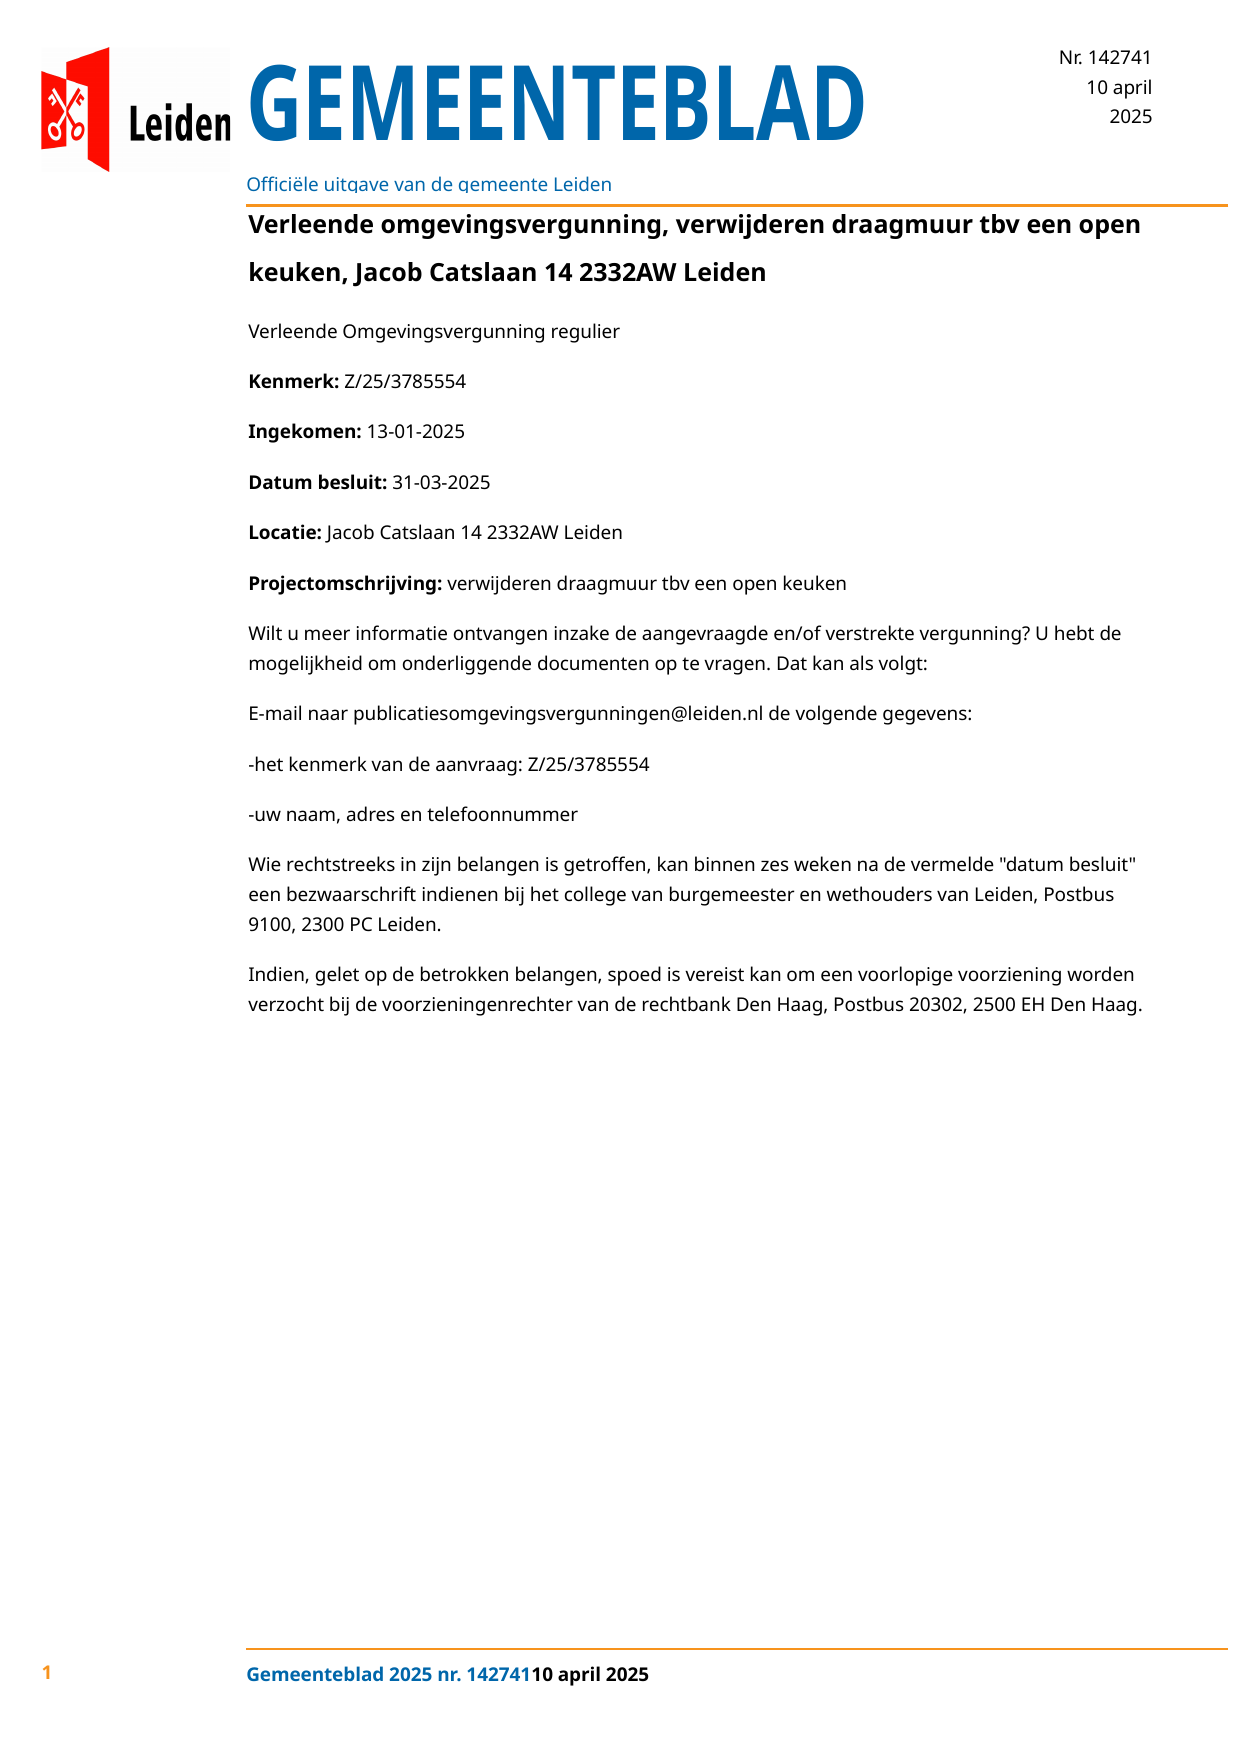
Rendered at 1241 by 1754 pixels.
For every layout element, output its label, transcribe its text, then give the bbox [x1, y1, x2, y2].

text Ingekomen: 13-01-2025 [248, 419, 1152, 444]
text Indien, gelet op de betrokken belangen, spoed is vereist kan om een voorlopige voorziening worden verzocht bij de voorzieningenrechter van de rechtbank Den Haag, Postbus 20302, 2500 EH Den Haag. [248, 961, 1152, 1017]
picture [41, 47, 231, 172]
text Projectomschrijving: verwijderen draagmuur tbv een open keuken [248, 570, 1152, 596]
text Kenmerk: Z/25/3785554 [248, 368, 1152, 394]
text Verleende omgevingsvergunning, verwijderen draagmuur tbv een open keuken, Jacob Catslaan 14 2332AW Leiden [248, 207, 1152, 288]
text -het kenmerk van de aanvraag: Z/25/3785554 [248, 751, 1152, 777]
text Wilt u meer informatie ontvangen inzake de aangevraagde en/of verstrekte vergunning? U hebt de mogelijkheid om onderliggende documenten op te vragen. Dat kan als volgt: [248, 620, 1152, 676]
text Datum besluit: 31-03-2025 [248, 469, 1152, 495]
text Verleende Omgevingsvergunning regulier [248, 318, 1152, 344]
text E-mail naar publicatiesomgevingsvergunningen@leiden.nl de volgende gegevens: [248, 700, 1152, 726]
text -uw naam, adres en telefoonnummer [248, 801, 1152, 827]
text Wie rechtstreeks in zijn belangen is getroffen, kan binnen zes weken na de vermelde "datum besluit" een bezwaarschrift indienen bij het college van burgemeester en wethouders van Leiden, Postbus 9100, 2300 PC Leiden. [248, 852, 1152, 937]
text Locatie: Jacob Catslaan 14 2332AW Leiden [248, 519, 1152, 545]
